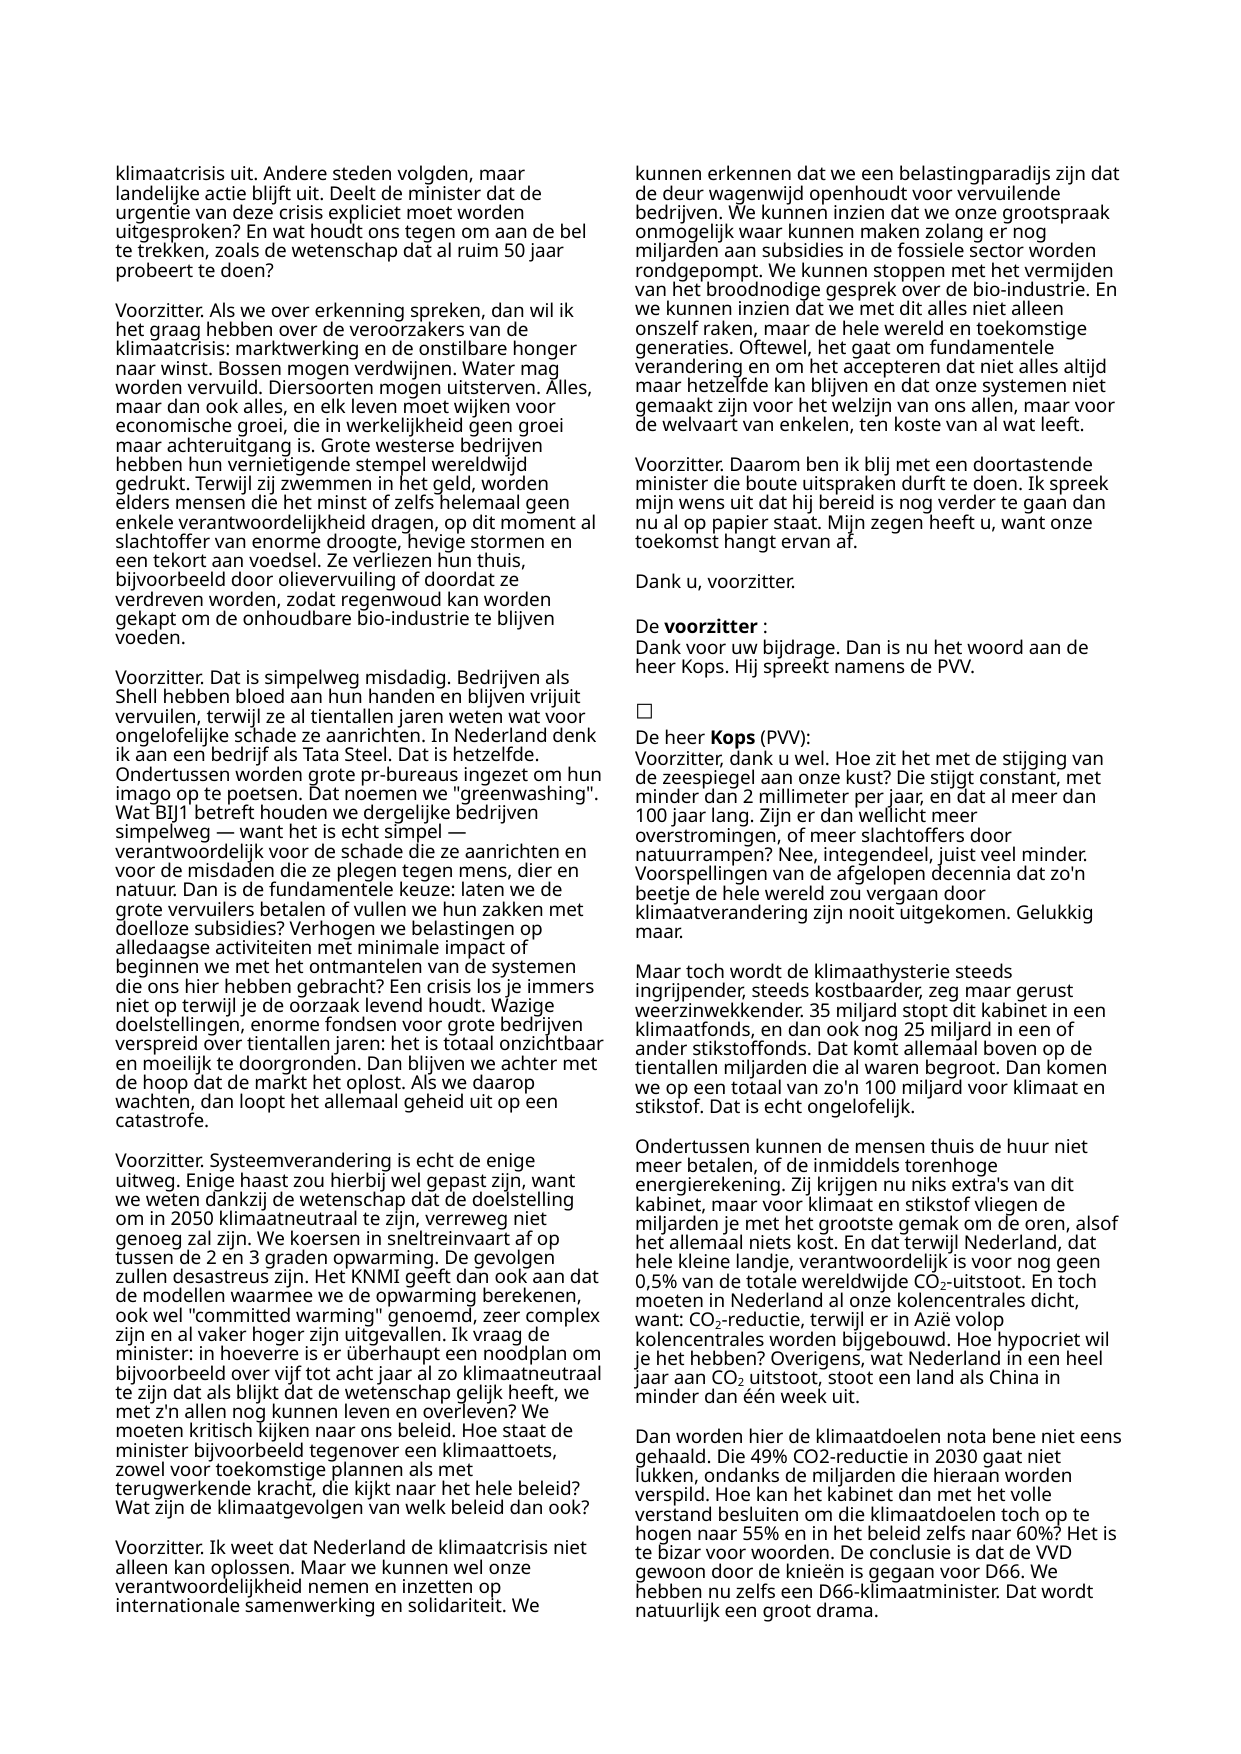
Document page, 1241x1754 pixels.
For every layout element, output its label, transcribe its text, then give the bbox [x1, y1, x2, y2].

text Voorzitter. Dat is simpelweg misdadig. Bedrijven als Shell hebben bloed aan hun handen en blijven vrijuit vervuilen, terwijl ze al tientallen jaren weten wat voor ongelofelijke schade ze aanrichten. In Nederland denk ik aan een bedrijf als Tata Steel. Dat is hetzelfde. Ondertussen worden grote pr-bureaus ingezet om hun imago op te poetsen. Dat noemen we "greenwashing". Wat BIJ1 betreft houden we dergelijke bedrijven simpelweg — want het is echt simpel — verantwoordelijk voor de schade die ze aanrichten en voor de misdaden die ze plegen tegen mens, dier en natuur. Dan is de fundamentele keuze: laten we de grote vervuilers betalen of vullen we hun zakken met doelloze subsidies? Verhogen we belastingen op alledaagse activiteiten met minimale impact of beginnen we met het ontmantelen van de systemen die ons hier hebben gebracht? Een crisis los je immers niet op terwijl je de oorzaak levend houdt. Wazige doelstellingen, enorme fondsen voor grote bedrijven verspreid over tientallen jaren: het is totaal onzichtbaar en moeilijk te doorgronden. Dan blijven we achter met de hoop dat de markt het oplost. Als we daarop wachten, dan loopt het allemaal geheid uit op een catastrofe. [115, 669, 605, 1132]
text Voorzitter. Daarom ben ik blij met een doortastende minister die boute uitspraken durft te doen. Ik spreek mijn wens uit dat hij bereid is nog verder te gaan dan nu al op papier staat. Mijn zegen heeft u, want onze toekomst hangt ervan af. [635, 456, 1125, 552]
text De heer Kops (PVV): [635, 724, 1125, 749]
text De voorzitter : [635, 613, 1125, 639]
text Dank u, voorzitter. [635, 573, 1125, 592]
text Voorzitter. Als we over erkenning spreken, dan wil ik het graag hebben over de veroorzakers van de klimaatcrisis: marktwerking en de onstilbare honger naar winst. Bossen mogen verdwijnen. Water mag worden vervuild. Diersoorten mogen uitsterven. Alles, maar dan ook alles, en elk leven moet wijken voor economische groei, die in werkelijkheid geen groei maar achteruitgang is. Grote westerse bedrijven hebben hun vernietigende stempel wereldwijd gedrukt. Terwijl zij zwemmen in het geld, worden elders mensen die het minst of zelfs helemaal geen enkele verantwoordelijkheid dragen, op dit moment al slachtoffer van enorme droogte, hevige stormen en een tekort aan voedsel. Ze verliezen hun thuis, bijvoorbeeld door olievervuiling of doordat ze verdreven worden, zodat regenwoud kan worden gekapt om de onhoudbare bio-industrie te blijven voeden. [115, 302, 605, 648]
text Ondertussen kunnen de mensen thuis de huur niet meer betalen, of de inmiddels torenhoge energierekening. Zij krijgen nu niks extra's van dit kabinet, maar voor klimaat en stikstof vliegen de miljarden je met het grootste gemak om de oren, alsof het allemaal niets kost. En dat terwijl Nederland, dat hele kleine landje, verantwoordelijk is voor nog geen 0,5% van de totale wereldwijde CO2-uitstoot. En toch moeten in Nederland al onze kolencentrales dicht, want: CO2-reductie, terwijl er in Azië volop kolencentrales worden bijgebouwd. Hoe hypocriet wil je het hebben? Overigens, wat Nederland in een heel jaar aan CO2 uitstoot, stoot een land als China in minder dan één week uit. [635, 1138, 1125, 1408]
text Voorzitter, dank u wel. Hoe zit het met de stijging van de zeespiegel aan onze kust? Die stijgt constant, met minder dan 2 millimeter per jaar, en dat al meer dan 100 jaar lang. Zijn er dan wellicht meer overstromingen, of meer slachtoffers door natuurrampen? Nee, integendeel, juist veel minder. Voorspellingen van de afgelopen decennia dat zo'n beetje de hele wereld zou vergaan door klimaatverandering zijn nooit uitgekomen. Gelukkig maar. [635, 749, 1125, 942]
text Voorzitter. Ik weet dat Nederland de klimaatcrisis niet alleen kan oplossen. Maar we kunnen wel onze verantwoordelijkheid nemen en inzetten op internationale samenwerking en solidariteit. We [115, 1539, 605, 1616]
text kunnen erkennen dat we een belastingparadijs zijn dat de deur wagenwijd openhoudt voor vervuilende bedrijven. We kunnen inzien dat we onze grootspraak onmogelijk waar kunnen maken zolang er nog miljarden aan subsidies in de fossiele sector worden rondgepompt. We kunnen stoppen met het vermijden van het broodnodige gesprek over de bio-industrie. En we kunnen inzien dat we met dit alles niet alleen onszelf raken, maar de hele wereld en toekomstige generaties. Oftewel, het gaat om fundamentele verandering en om het accepteren dat niet alles altijd maar hetzelfde kan blijven en dat onze systemen niet gemaakt zijn voor het welzijn van ons allen, maar voor de welvaart van enkelen, ten koste van al wat leeft. [635, 165, 1125, 435]
text Maar toch wordt de klimaathysterie steeds ingrijpender, steeds kostbaarder, zeg maar gerust weerzinwekkender. 35 miljard stopt dit kabinet in een klimaatfonds, en dan ook nog 25 miljard in een of ander stikstoffonds. Dat komt allemaal boven op de tientallen miljarden die al waren begroot. Dan komen we op een totaal van zo'n 100 miljard voor klimaat en stikstof. Dat is echt ongelofelijk. [635, 963, 1125, 1117]
text Dan worden hier de klimaatdoelen nota bene niet eens gehaald. Die 49% CO2-reductie in 2030 gaat niet lukken, ondanks de miljarden die hieraan worden verspild. Hoe kan het kabinet dan met het volle verstand besluiten om die klimaatdoelen toch op te hogen naar 55% en in het beleid zelfs naar 60%? Het is te bizar voor woorden. De conclusie is dat de VVD gewoon door de knieën is gegaan voor D66. We hebben nu zelfs een D66-klimaatminister. Dat wordt natuurlijk een groot drama. [635, 1428, 1125, 1621]
text Dank voor uw bijdrage. Dan is nu het woord aan de heer Kops. Hij spreekt namens de PVV. [635, 639, 1125, 677]
text Voorzitter. Systeemverandering is echt de enige uitweg. Enige haast zou hierbij wel gepast zijn, want we weten dankzij de wetenschap dat de doelstelling om in 2050 klimaatneutraal te zijn, verreweg niet genoeg zal zijn. We koersen in sneltreinvaart af op tussen de 2 en 3 graden opwarming. De gevolgen zullen desastreus zijn. Het KNMI geeft dan ook aan dat de modellen waarmee we de opwarming berekenen, ook wel "committed warming" genoemd, zeer complex zijn en al vaker hoger zijn uitgevallen. Ik vraag de minister: in hoeverre is er überhaupt een noodplan om bijvoorbeeld over vijf tot acht jaar al zo klimaatneutraal te zijn dat als blijkt dat de wetenschap gelijk heeft, we met z'n allen nog kunnen leven en overleven? We moeten kritisch kijken naar ons beleid. Hoe staat de minister bijvoorbeeld tegenover een klimaattoets, zowel voor toekomstige plannen als met terugwerkende kracht, die kijkt naar het hele beleid? Wat zijn de klimaatgevolgen van welk beleid dan ook? [115, 1152, 605, 1519]
text ⬜ [635, 698, 1125, 724]
text klimaatcrisis uit. Andere steden volgden, maar landelijke actie blijft uit. Deelt de minister dat de urgentie van deze crisis expliciet moet worden uitgesproken? En wat houdt ons tegen om aan de bel te trekken, zoals de wetenschap dat al ruim 50 jaar probeert te doen? [115, 165, 605, 281]
